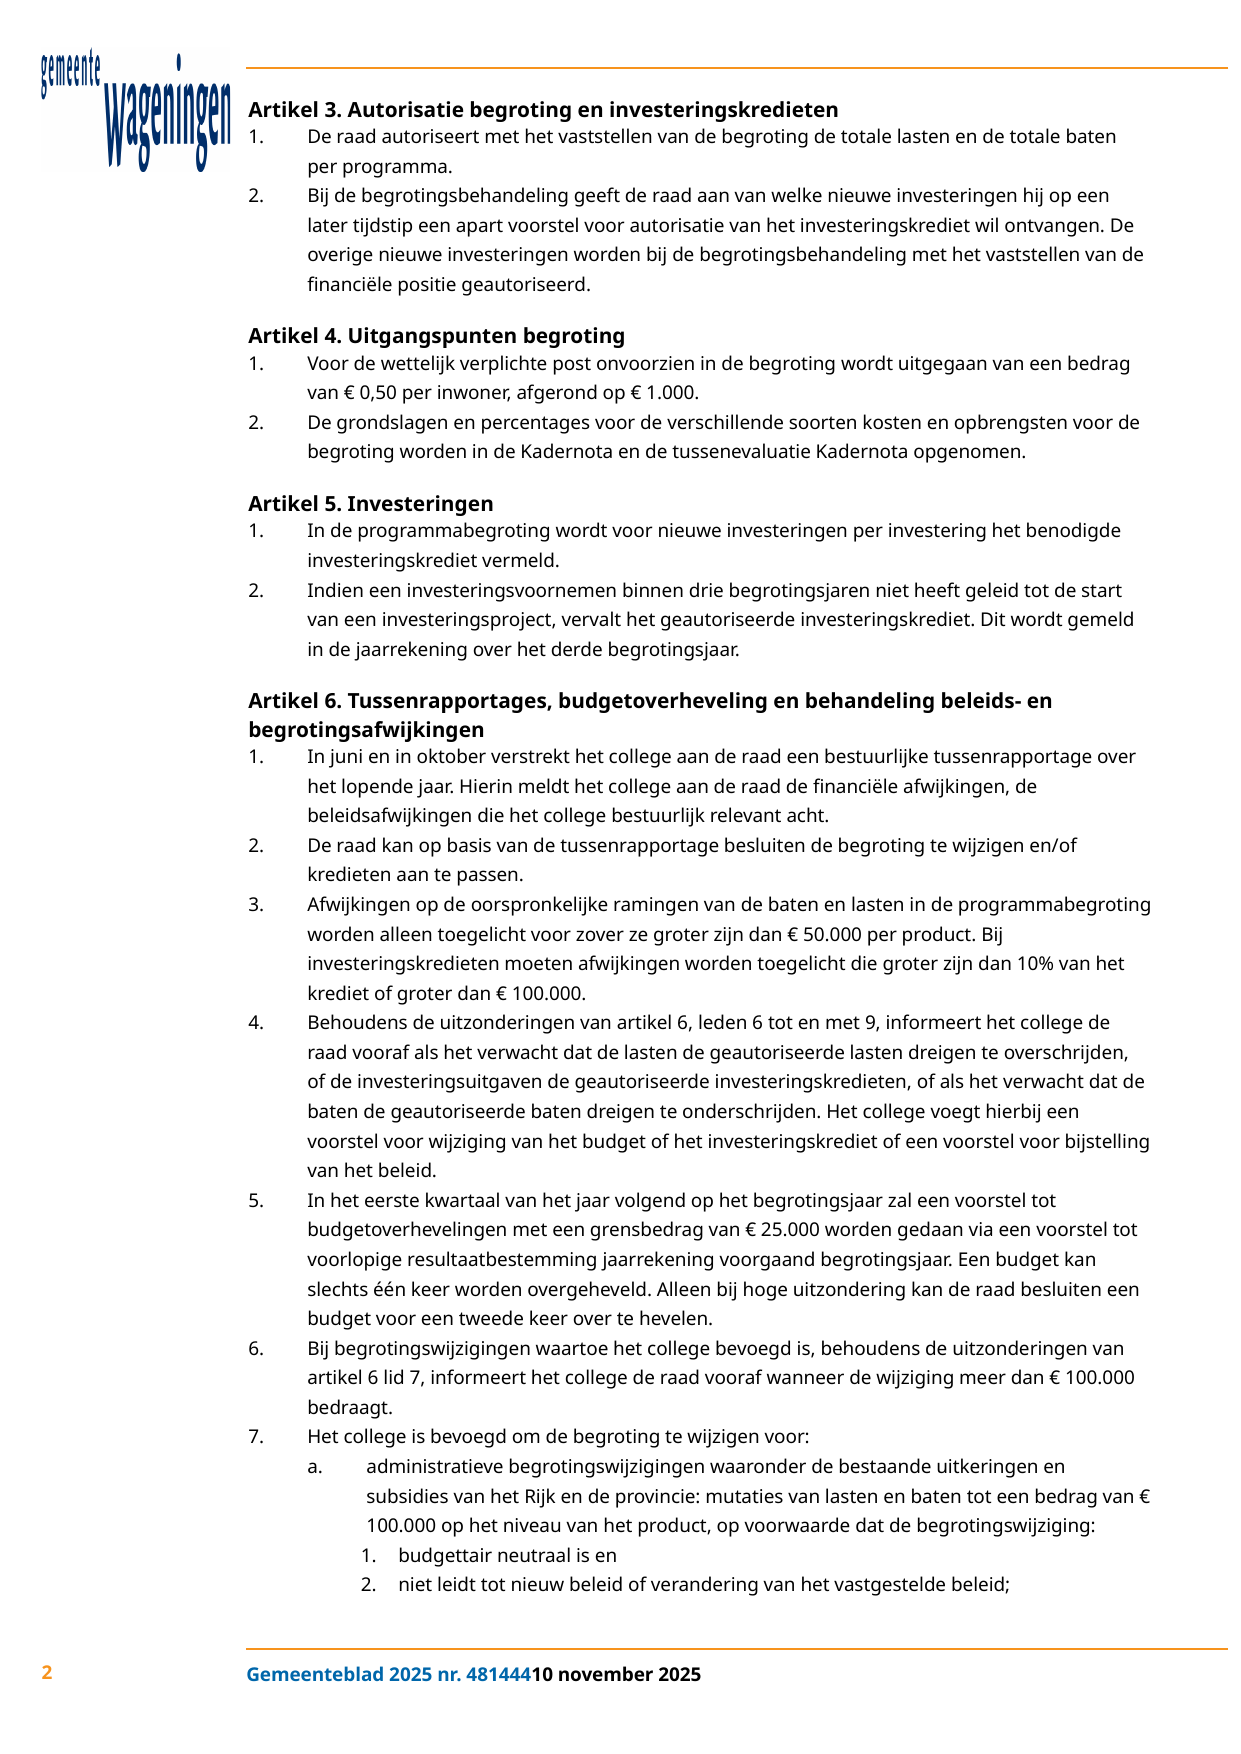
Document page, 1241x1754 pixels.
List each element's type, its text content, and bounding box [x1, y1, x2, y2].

list De raad kan op basis van de tussenrapportage besluiten de begroting te wijzigen en/of kredieten aan te passen. [248, 832, 1152, 887]
picture [41, 47, 231, 172]
text Artikel 5. Investeringen [248, 489, 1152, 518]
list De grondslagen en percentages voor de verschillende soorten kosten en opbrengsten voor de begroting worden in de Kadernota en de tussenevaluatie Kadernota opgenomen. [248, 409, 1152, 464]
list budgettair neutraal is en [361, 1542, 1152, 1568]
list In juni en in oktober verstrekt het college aan de raad een bestuurlijke tussenrapportage over het lopende jaar. Hierin meldt het college aan de raad de financiële afwijkingen, de beleidsafwijkingen die het college bestuurlijk relevant acht. [248, 743, 1152, 828]
list Bij de begrotingsbehandeling geeft de raad aan van welke nieuwe investeringen hij op een later tijdstip een apart voorstel voor autorisatie van het investeringskrediet wil ontvangen. De overige nieuwe investeringen worden bij de begrotingsbehandeling met het vaststellen van de financiële positie geautoriseerd. [248, 182, 1152, 297]
list administratieve begrotingswijzigingen waaronder de bestaande uitkeringen en subsidies van het Rijk en de provincie: mutaties van lasten en baten tot een bedrag van € 100.000 op het niveau van het product, op voorwaarde dat de begrotingswijziging: [307, 1453, 1152, 1538]
list Het college is bevoegd om de begroting te wijzigen voor: [248, 1424, 1152, 1449]
text Artikel 6. Tussenrapportages, budgetoverheveling en behandeling beleids- en begrotingsafwijkingen [248, 686, 1152, 743]
list Bij begrotingswijzigingen waartoe het college bevoegd is, behoudens de uitzonderingen van artikel 6 lid 7, informeert het college de raad vooraf wanneer de wijziging meer dan € 100.000 bedraagt. [248, 1335, 1152, 1420]
list Afwijkingen op de oorspronkelijke ramingen van de baten en lasten in de programmabegroting worden alleen toegelicht voor zover ze groter zijn dan € 50.000 per product. Bij investeringskredieten moeten afwijkingen worden toegelicht die groter zijn dan 10% van het krediet of groter dan € 100.000. [248, 891, 1152, 1006]
list De raad autoriseert met het vaststellen van de begroting de totale lasten en de totale baten per programma. [248, 123, 1152, 178]
text Artikel 4. Uitgangspunten begroting [248, 322, 1152, 350]
list In het eerste kwartaal van het jaar volgend op het begrotingsjaar zal een voorstel tot budgetoverhevelingen met een grensbedrag van € 25.000 worden gedaan via een voorstel tot voorlopige resultaatbestemming jaarrekening voorgaand begrotingsjaar. Een budget kan slechts één keer worden overgeheveld. Alleen bij hoge uitzondering kan de raad besluiten een budget voor een tweede keer over te hevelen. [248, 1187, 1152, 1331]
list Behoudens de uitzonderingen van artikel 6, leden 6 tot en met 9, informeert het college de raad vooraf als het verwacht dat de lasten de geautoriseerde lasten dreigen te overschrijden, of de investeringsuitgaven de geautoriseerde investeringskredieten, of als het verwacht dat de baten de geautoriseerde baten dreigen te onderschrijden. Het college voegt hierbij een voorstel voor wijziging van het budget of het investeringskrediet of een voorstel voor bijstelling van het beleid. [248, 1009, 1152, 1183]
list niet leidt tot nieuw beleid of verandering van het vastgestelde beleid; [361, 1572, 1152, 1597]
list Voor de wettelijk verplichte post onvoorzien in de begroting wordt uitgegaan van een bedrag van € 0,50 per inwoner, afgerond op € 1.000. [248, 350, 1152, 405]
text Artikel 3. Autorisatie begroting en investeringskredieten [248, 95, 1152, 123]
list Indien een investeringsvoornemen binnen drie begrotingsjaren niet heeft geleid tot de start van een investeringsproject, vervalt het geautoriseerde investeringskrediet. Dit wordt gemeld in de jaarrekening over het derde begrotingsjaar. [248, 577, 1152, 662]
list In de programmabegroting wordt voor nieuwe investeringen per investering het benodigde investeringskrediet vermeld. [248, 518, 1152, 573]
